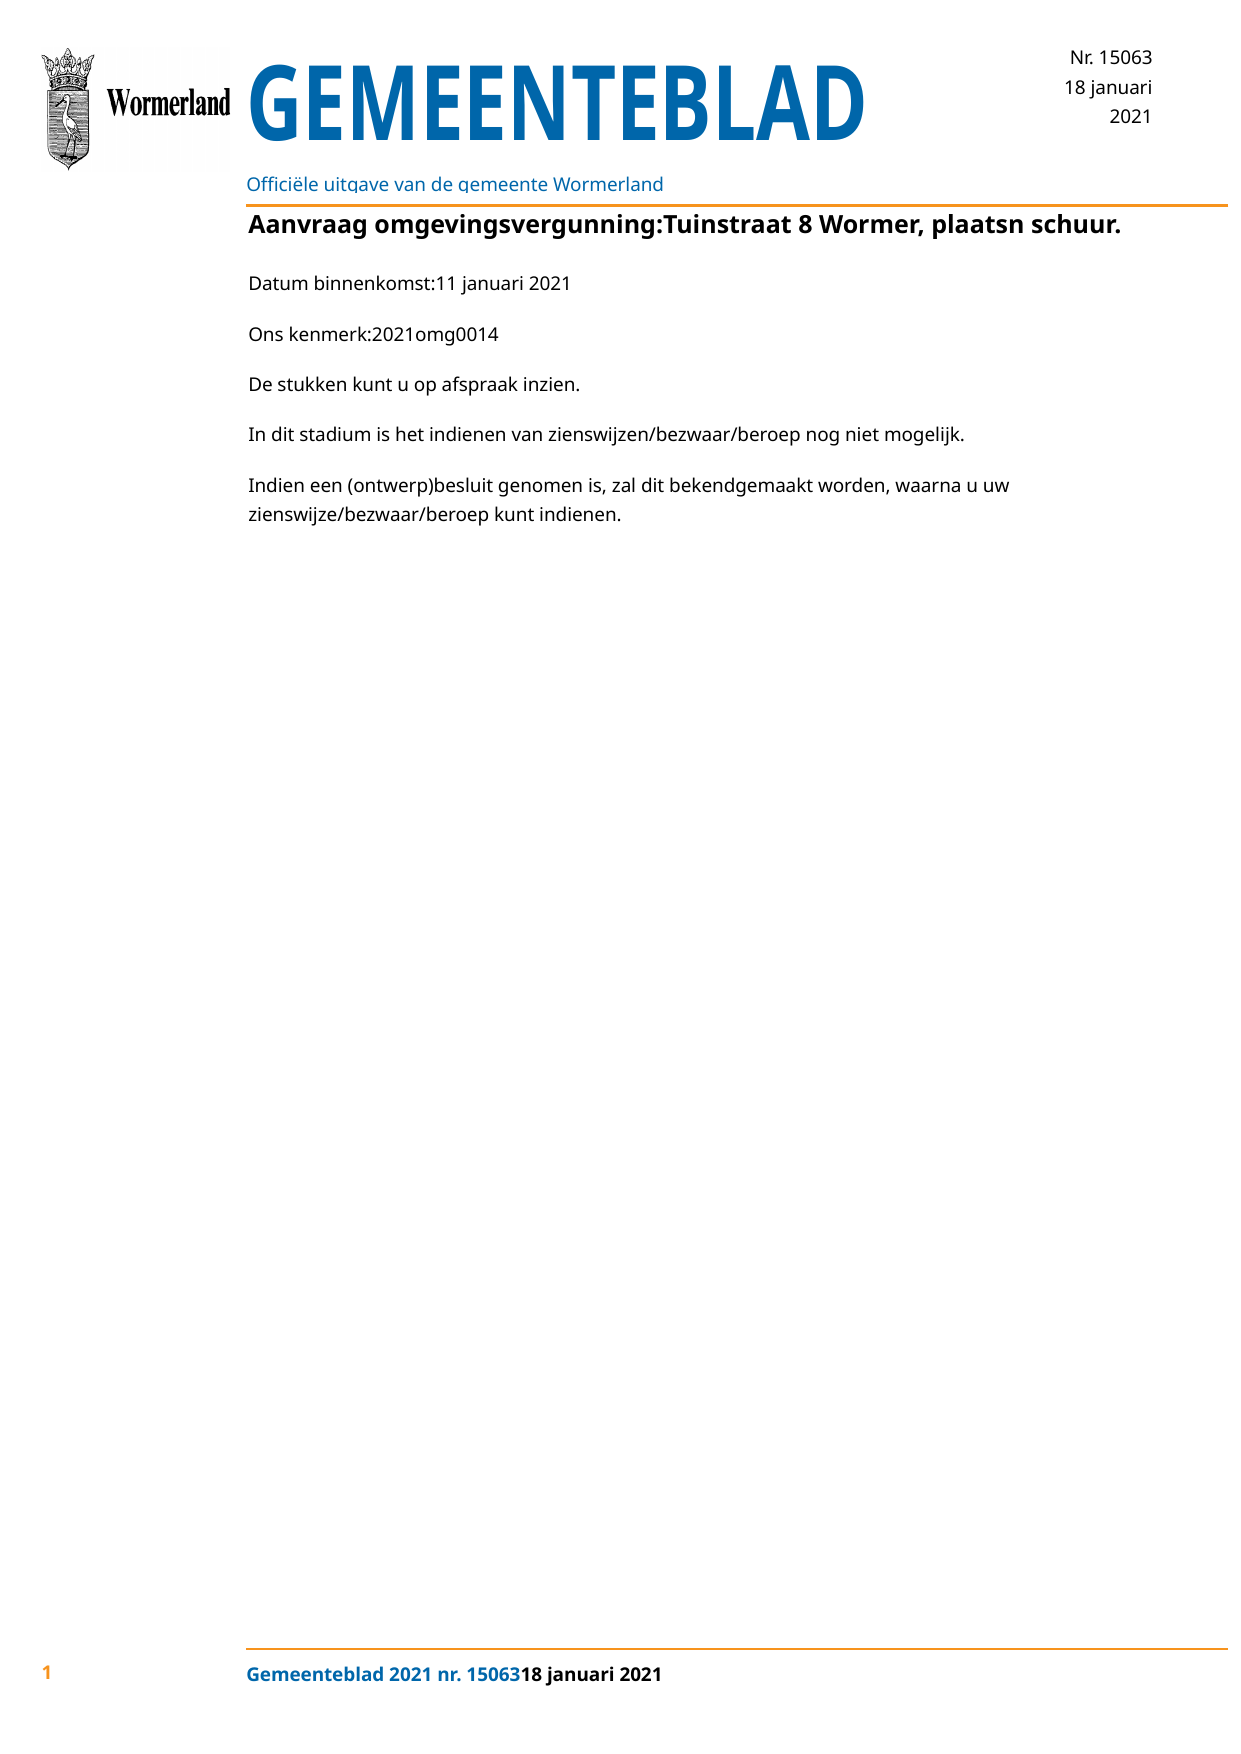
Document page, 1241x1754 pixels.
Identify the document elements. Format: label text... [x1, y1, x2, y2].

text In dit stadium is het indienen van zienswijzen/bezwaar/beroep nog niet mogelijk. [248, 422, 1152, 447]
text Ons kenmerk:2021omg0014 [248, 321, 1152, 346]
picture [41, 47, 231, 172]
text Aanvraag omgevingsvergunning:Tuinstraat 8 Wormer, plaatsn schuur. [248, 207, 1152, 241]
text Indien een (ontwerp)besluit genomen is, zal dit bekendgemaakt worden, waarna u uw zienswijze/bezwaar/beroep kunt indienen. [248, 472, 1152, 527]
text Datum binnenkomst:11 januari 2021 [248, 270, 1152, 296]
text De stukken kunt u op afspraak inzien. [248, 371, 1152, 397]
